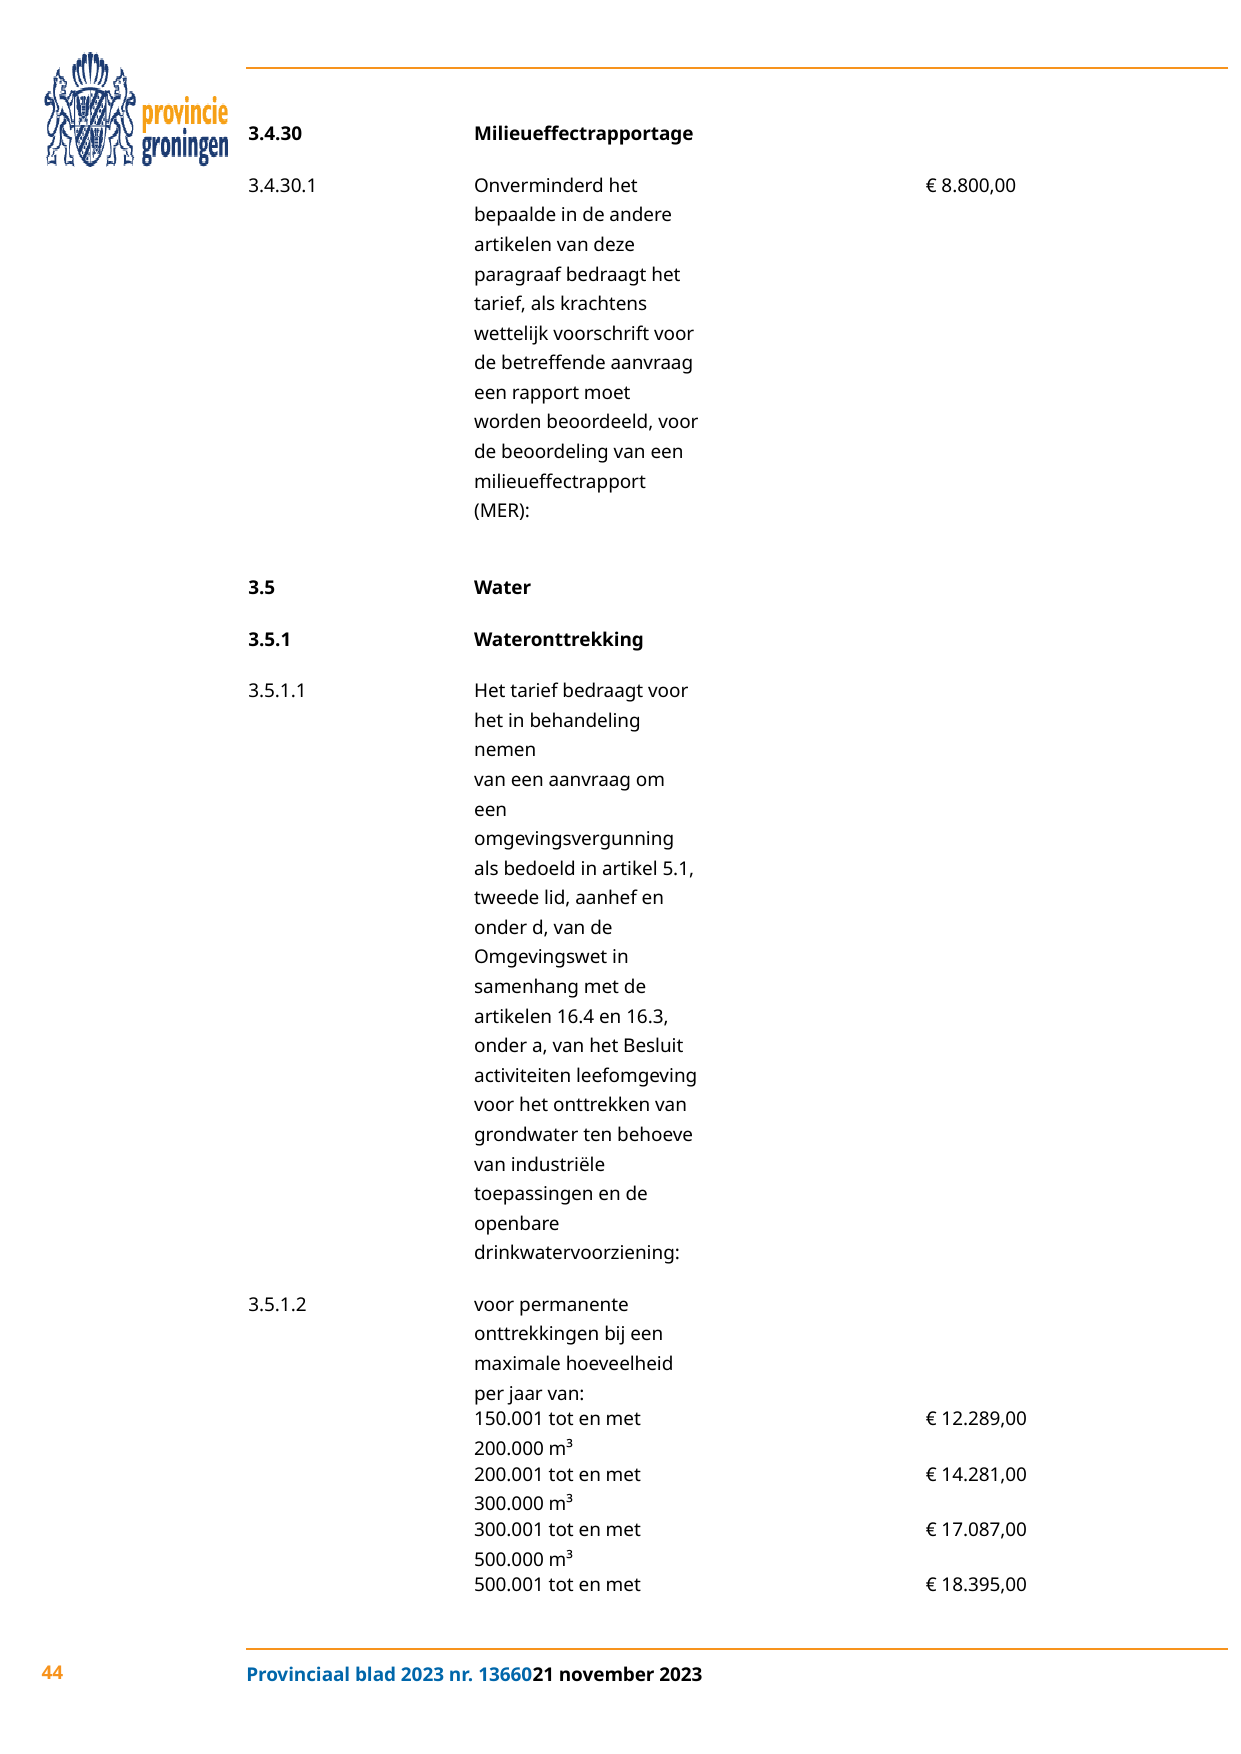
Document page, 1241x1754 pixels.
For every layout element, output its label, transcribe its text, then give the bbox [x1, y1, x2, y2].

table_cell [474, 523, 700, 549]
table_cell 150.001 tot en met 200.000 m³ [474, 1406, 700, 1461]
table_cell 200.001 tot en met 300.000 m³ [474, 1461, 700, 1516]
table_cell 3.4.30 [248, 121, 474, 146]
table_cell [926, 523, 1152, 549]
table_cell € 12.289,00 [926, 1406, 1152, 1461]
table_cell [926, 678, 1152, 1265]
table_cell [926, 549, 1152, 574]
table_cell [700, 523, 926, 549]
table_cell [474, 1265, 700, 1291]
table_cell [700, 146, 926, 172]
table_cell [248, 1265, 474, 1291]
table_cell [248, 1571, 474, 1597]
table_cell Water [474, 575, 700, 600]
table_cell [926, 652, 1152, 677]
table_cell [700, 652, 926, 677]
table_cell [248, 95, 474, 121]
table_cell [700, 1516, 926, 1571]
table_cell [926, 1291, 1152, 1406]
table_cell [926, 626, 1152, 652]
table_cell [474, 146, 700, 172]
table_cell [474, 95, 700, 121]
table_cell [474, 549, 700, 574]
table_cell [700, 575, 926, 600]
table_cell 3.5 [248, 575, 474, 600]
table_cell Milieueffectrapportage [474, 121, 700, 146]
table_cell [700, 626, 926, 652]
table_cell [248, 652, 474, 677]
table_cell 3.5.1.2 [248, 1291, 474, 1406]
table_cell Onverminderd het bepaalde in de andere artikelen van deze paragraaf bedraagt het tarief, als krachtens wettelijk voorschrift voor de betreffende aanvraag een rapport moet worden beoordeeld, voor de beoordeling van een milieueffectrapport (MER): [474, 172, 700, 523]
table_cell [926, 95, 1152, 121]
table_cell [926, 575, 1152, 600]
table_cell 3.5.1.1 [248, 678, 474, 1265]
picture [41, 47, 231, 172]
table_cell [700, 1265, 926, 1291]
table_cell € 18.395,00 [926, 1571, 1152, 1597]
table_cell [700, 600, 926, 626]
table_cell [248, 1406, 474, 1461]
table_cell 300.001 tot en met 500.000 m³ [474, 1516, 700, 1571]
table_cell € 14.281,00 [926, 1461, 1152, 1516]
table_cell [700, 1406, 926, 1461]
table_cell € 8.800,00 [926, 172, 1152, 523]
table_cell [926, 600, 1152, 626]
table_cell 3.4.30.1 [248, 172, 474, 523]
table_cell 500.001 tot en met [474, 1571, 700, 1597]
table_cell Wateronttrekking [474, 626, 700, 652]
table_cell [700, 172, 926, 523]
table_cell € 17.087,00 [926, 1516, 1152, 1571]
table_cell 3.5.1 [248, 626, 474, 652]
table_cell [926, 146, 1152, 172]
table_cell voor permanente onttrekkingen bij een maximale hoeveelheid per jaar van: [474, 1291, 700, 1406]
table_cell [700, 121, 926, 146]
table_cell [700, 549, 926, 574]
table_cell [248, 1516, 474, 1571]
table_cell [248, 600, 474, 626]
table_cell [248, 549, 474, 574]
table_cell [700, 1461, 926, 1516]
table_cell [474, 600, 700, 626]
table_cell [700, 678, 926, 1265]
table_cell [926, 121, 1152, 146]
table_cell [248, 1461, 474, 1516]
table_cell Het tarief bedraagt voor het in behandeling nemen van een aanvraag om een omgevingsvergunning als bedoeld in artikel 5.1, tweede lid, aanhef en onder d, van de Omgevingswet in samenhang met de artikelen 16.4 en 16.3, onder a, van het Besluit activiteiten leefomgeving voor het onttrekken van grondwater ten behoeve van industriële toepassingen en de openbare drinkwatervoorziening: [474, 678, 700, 1265]
table_cell [926, 1265, 1152, 1291]
table_cell [700, 1291, 926, 1406]
table_cell [248, 523, 474, 549]
table_cell [474, 652, 700, 677]
table_cell [248, 146, 474, 172]
table_cell [700, 95, 926, 121]
table_cell [700, 1571, 926, 1597]
